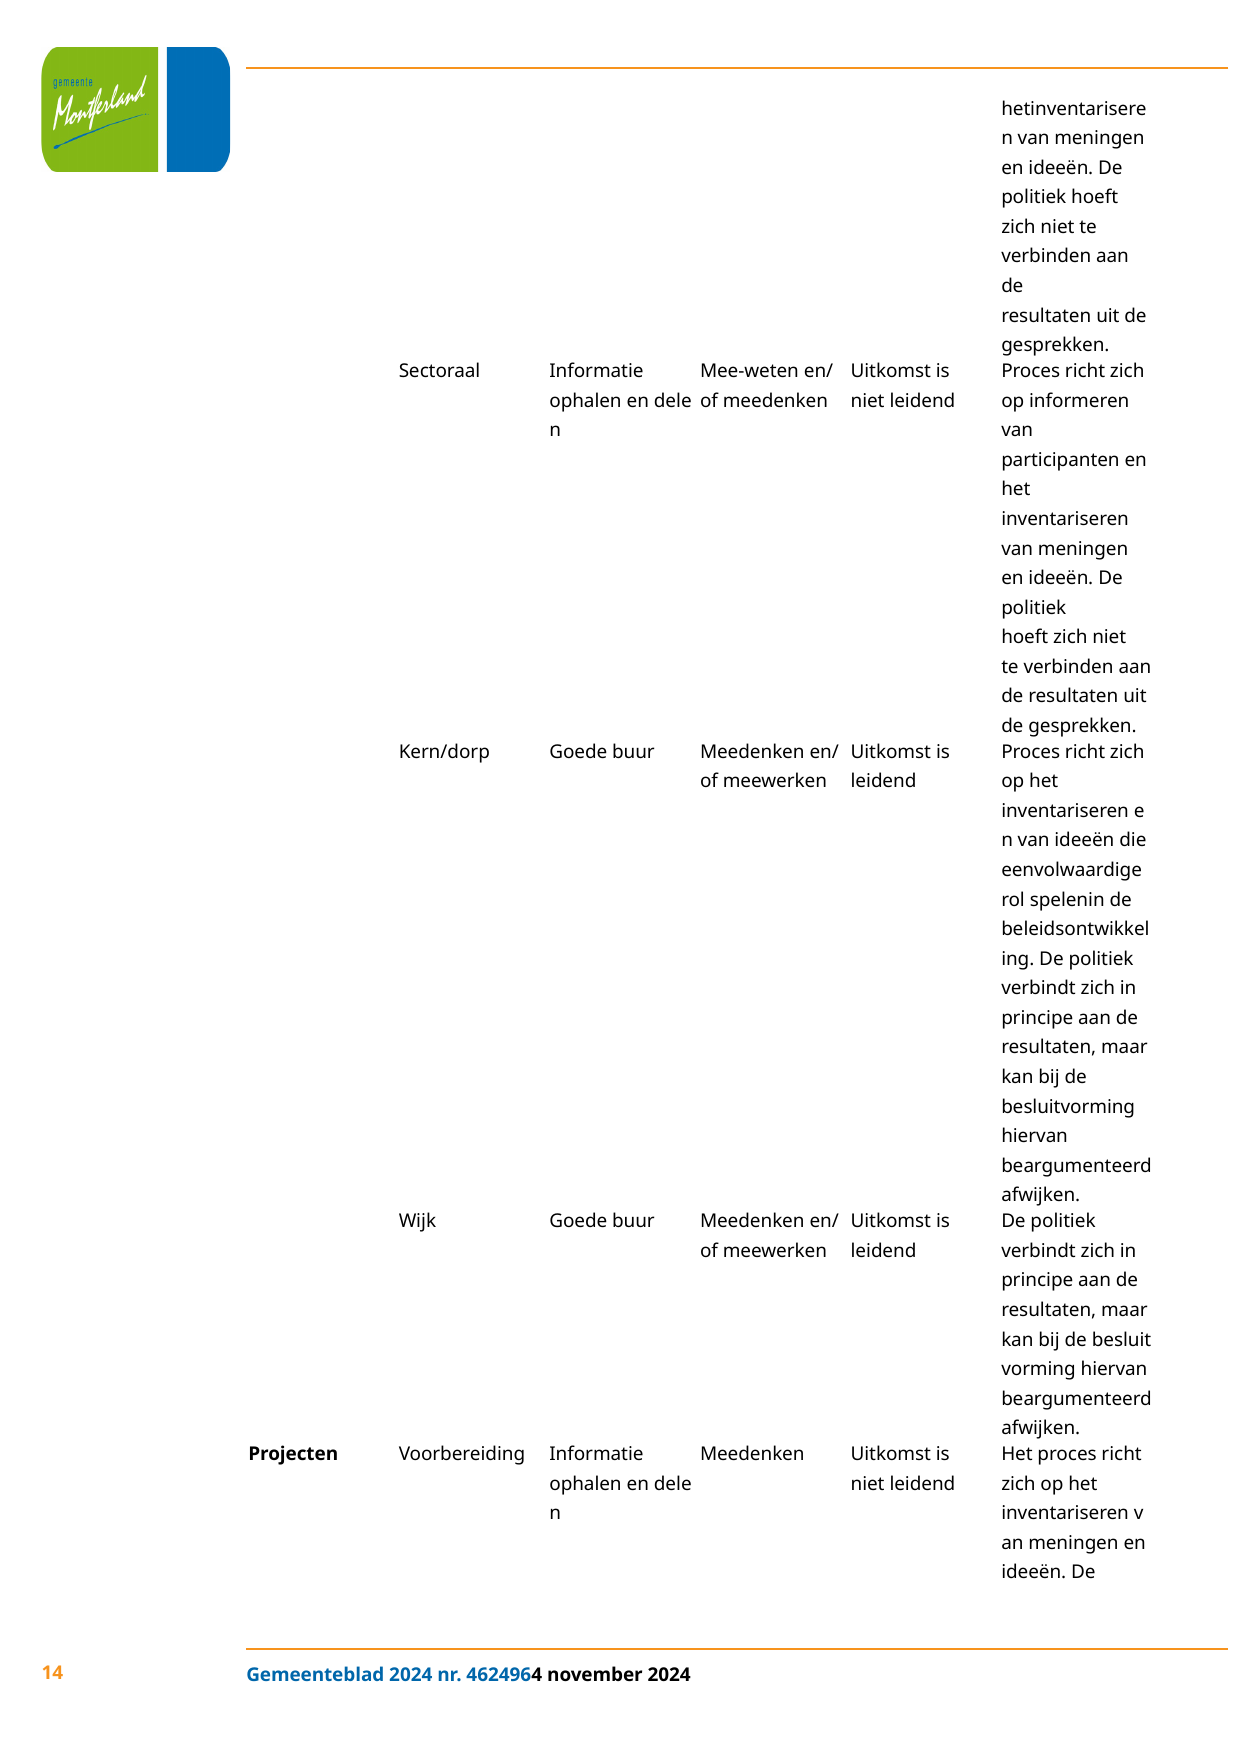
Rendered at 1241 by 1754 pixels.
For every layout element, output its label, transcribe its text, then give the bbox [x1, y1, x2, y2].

table_cell Meedenken en/of meewerken [700, 738, 850, 1207]
table_cell De politiek verbindt zich in principe aan de resultaten, maar kan bij de besluitvorming hiervan beargumenteerd afwijken. [1001, 1208, 1152, 1440]
table_cell Uitkomst is leidend [850, 1208, 1001, 1440]
table_cell Uitkomst is niet leidend [850, 357, 1001, 738]
table_cell Wijk [399, 1208, 549, 1440]
table_cell Het proces richt zich op het inventariseren van meningen en ideeën. De [1001, 1440, 1152, 1584]
picture [41, 47, 231, 172]
table_cell Mee-weten en/of meedenken [700, 357, 850, 738]
table_cell Voorbereiding [399, 1440, 549, 1584]
table_cell [399, 95, 549, 357]
table_cell Informatie ophalen en delen [549, 357, 700, 738]
table_cell Uitkomst is leidend [850, 738, 1001, 1207]
table_cell Proces richt zich op informeren van participanten en het inventariseren van meningen en ideeën. De politiek hoeft zich niet te verbinden aan de resultaten uit de gesprekken. [1001, 357, 1152, 738]
table_cell Proces richt zich op het inventariseren en van ideeën die eenvolwaardige rol spelenin de beleidsontwikkeling. De politiek verbindt zich in principe aan de resultaten, maar kan bij de besluitvorming hiervan beargumenteerd afwijken. [1001, 738, 1152, 1207]
table_cell [248, 357, 398, 738]
table_cell Informatie ophalen en delen [549, 1440, 700, 1584]
table_cell Goede buur [549, 1208, 700, 1440]
table_cell Projecten [248, 1440, 398, 1584]
table_cell Meedenken [700, 1440, 850, 1584]
table_cell [700, 95, 850, 357]
table_cell Goede buur [549, 738, 700, 1207]
table_cell [549, 95, 700, 357]
table_cell hetinventariseren van meningen en ideeën. De politiek hoeft zich niet te verbinden aan de resultaten uit de gesprekken. [1001, 95, 1152, 357]
table_cell [850, 95, 1001, 357]
table_cell [248, 1208, 398, 1440]
table_cell Uitkomst is niet leidend [850, 1440, 1001, 1584]
table_cell Sectoraal [399, 357, 549, 738]
table_cell Kern/dorp [399, 738, 549, 1207]
table_cell [248, 738, 398, 1207]
table_cell Meedenken en/of meewerken [700, 1208, 850, 1440]
table_cell [248, 95, 398, 357]
